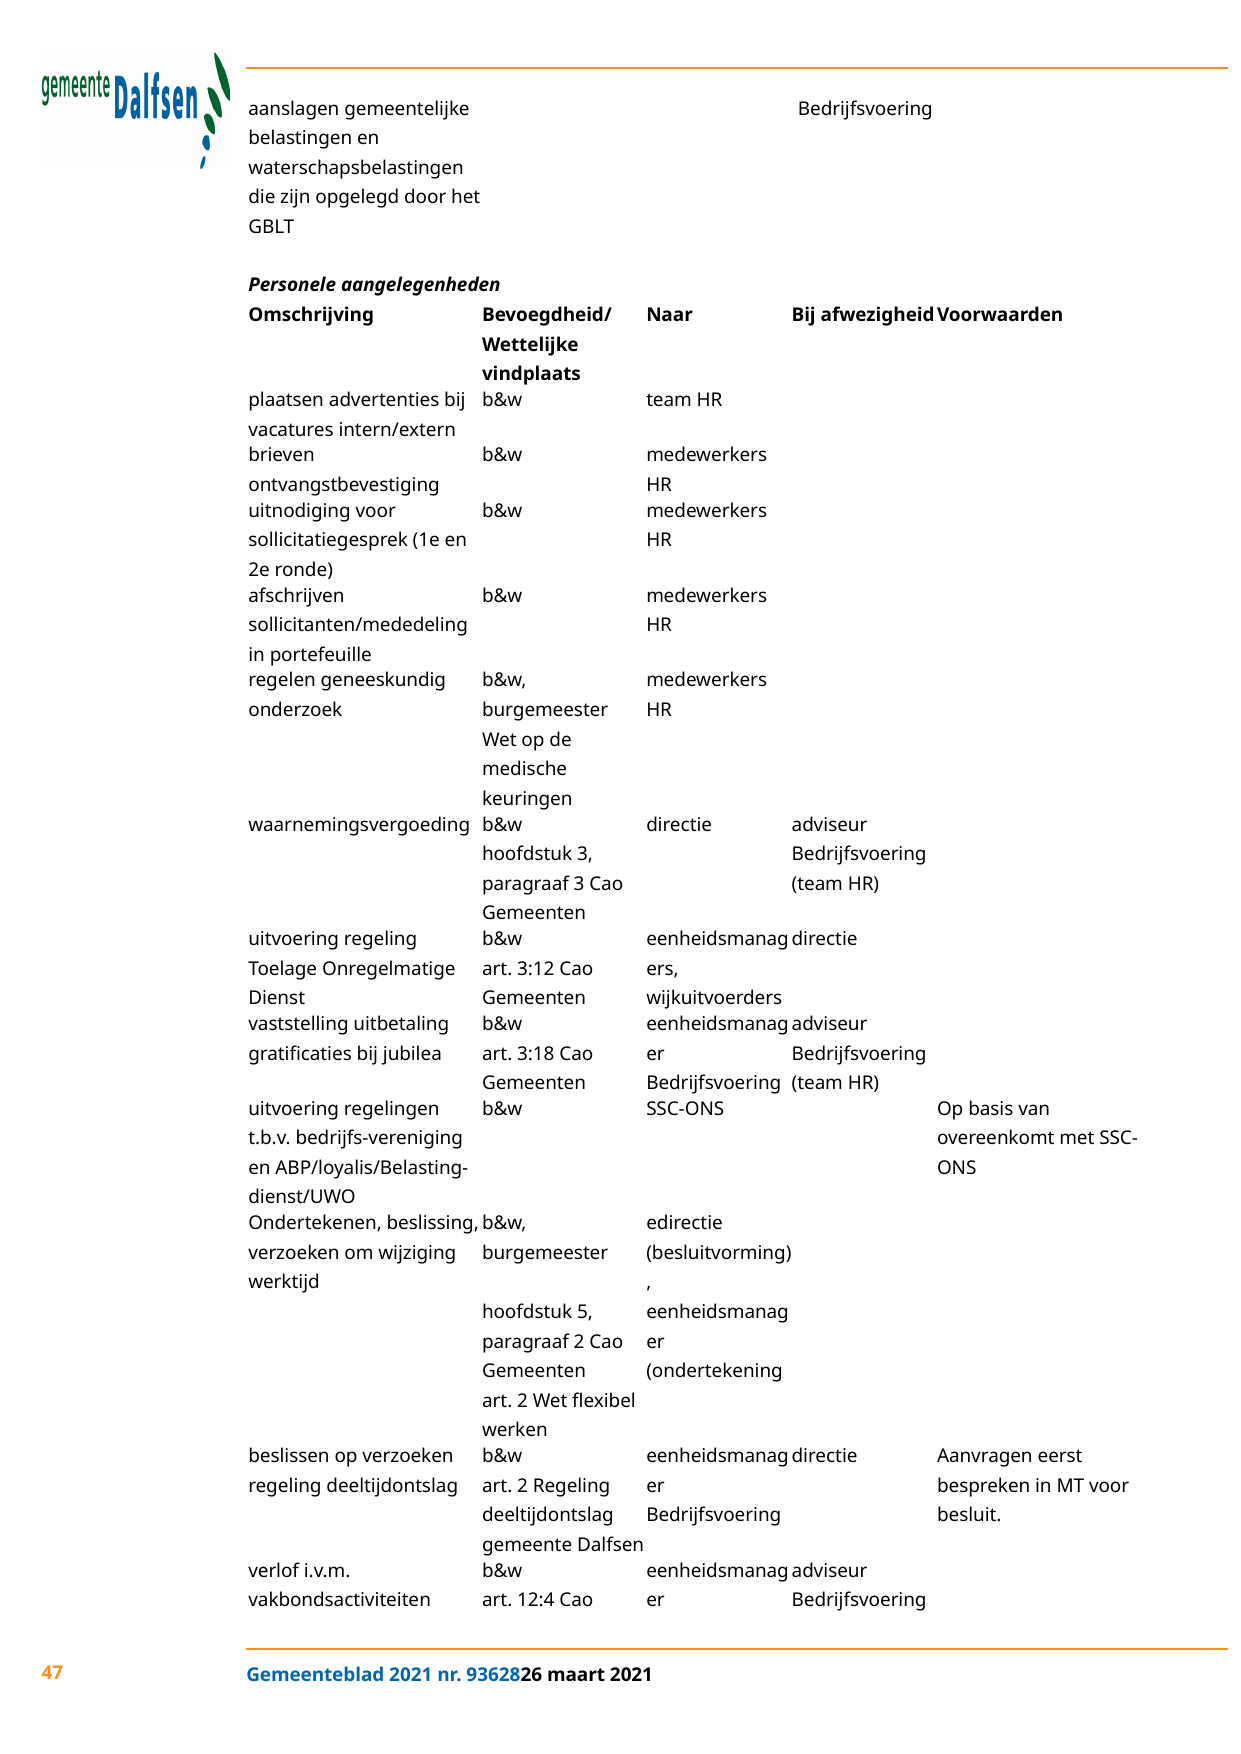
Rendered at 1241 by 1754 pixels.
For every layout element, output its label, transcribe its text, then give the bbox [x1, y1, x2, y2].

table_cell eenheidsmanager Bedrijfsvoering [646, 1010, 791, 1095]
table_cell b&w [482, 582, 646, 667]
table_cell b&w, burgemeester hoofdstuk 5, paragraaf 2 Cao Gemeenten art. 2 Wet flexibel werken [482, 1210, 646, 1442]
table_cell directie [791, 925, 937, 1010]
table_cell medewerkers HR [646, 582, 791, 667]
table_cell medewerkers HR [646, 497, 791, 582]
table_cell [791, 667, 937, 811]
table_cell SSC-ONS [646, 1095, 791, 1209]
table_cell b&w art. 3:12 Cao Gemeenten [482, 925, 646, 1010]
table_cell [791, 1095, 937, 1209]
table_cell Aanvragen eerst bespreken in MT voor besluit. [937, 1442, 1152, 1557]
table_cell brieven ontvangstbevestiging [248, 442, 482, 497]
table_cell b&w [482, 386, 646, 442]
table_header Bevoegdheid/Wettelijke vindplaats [482, 301, 646, 386]
table_cell eenheidsmanager Bedrijfsvoering [646, 1442, 791, 1557]
table_cell [791, 497, 937, 582]
table_header Voorwaarden [937, 301, 1152, 386]
table_cell [791, 442, 937, 497]
picture [41, 47, 231, 172]
table_cell Bedrijfsvoering [798, 95, 943, 239]
table_cell [937, 1210, 1152, 1442]
table_cell [653, 95, 798, 239]
table_cell uitvoering regelingen t.b.v. bedrijfs-vereniging en ABP/loyalis/Belasting-dienst/UWO [248, 1095, 482, 1209]
table_cell b&w [482, 442, 646, 497]
table_cell b&w, burgemeester Wet op de medische keuringen [482, 667, 646, 811]
table_cell directie [791, 1442, 937, 1557]
table_cell b&w art. 12:4 Cao [482, 1557, 646, 1612]
table_cell adviseur Bedrijfsvoering (team HR) [791, 1010, 937, 1095]
table_cell [937, 1557, 1152, 1612]
table_cell [791, 582, 937, 667]
table_cell [791, 386, 937, 442]
table_cell Op basis van overeenkomt met SSC-ONS [937, 1095, 1152, 1209]
table_cell verlof i.v.m. vakbondsactiviteiten [248, 1557, 482, 1612]
table_cell b&w hoofdstuk 3, paragraaf 3 Cao Gemeenten [482, 811, 646, 925]
table_cell adviseur Bedrijfsvoering [791, 1557, 937, 1612]
table_cell [937, 582, 1152, 667]
table_cell regelen geneeskundig onderzoek [248, 667, 482, 811]
table_cell eenheidsmanager [646, 1557, 791, 1612]
table_cell adviseur Bedrijfsvoering (team HR) [791, 811, 937, 925]
table_cell vaststelling uitbetaling gratificaties bij jubilea [248, 1010, 482, 1095]
table_cell [937, 667, 1152, 811]
table_cell [488, 95, 652, 239]
table_header Naar [646, 301, 791, 386]
table_cell b&w [482, 1095, 646, 1209]
table_cell team HR [646, 386, 791, 442]
table_cell eenheidsmanagers, wijkuitvoerders [646, 925, 791, 1010]
table_cell beslissen op verzoeken regeling deeltijdontslag [248, 1442, 482, 1557]
table_cell [791, 1210, 937, 1442]
table_cell directie [646, 811, 791, 925]
table_cell afschrijven sollicitanten/mededeling in portefeuille [248, 582, 482, 667]
table_cell [937, 1010, 1152, 1095]
table_cell edirectie (besluitvorming), eenheidsmanager (ondertekening [646, 1210, 791, 1442]
table_header Bij afwezigheid [791, 301, 937, 386]
text Personele aangelegenheden [248, 272, 1152, 297]
table_header Omschrijving [248, 301, 482, 386]
table_cell plaatsen advertenties bij vacatures intern/extern [248, 386, 482, 442]
table_cell waarnemingsvergoeding [248, 811, 482, 925]
table_cell [937, 442, 1152, 497]
table_cell Ondertekenen, beslissing, verzoeken om wijziging werktijd [248, 1210, 482, 1442]
table_cell [937, 925, 1152, 1010]
table_cell [937, 811, 1152, 925]
table_cell aanslagen gemeentelijke belastingen en waterschapsbelastingen die zijn opgelegd door het GBLT [248, 95, 488, 239]
table_cell b&w [482, 497, 646, 582]
table_cell medewerkers HR [646, 442, 791, 497]
table_cell b&w art. 3:18 Cao Gemeenten [482, 1010, 646, 1095]
table_cell uitvoering regeling Toelage Onregelmatige Dienst [248, 925, 482, 1010]
table_cell [937, 386, 1152, 442]
table_cell [943, 95, 1152, 239]
table_cell medewerkers HR [646, 667, 791, 811]
table_cell b&w art. 2 Regeling deeltijdontslag gemeente Dalfsen [482, 1442, 646, 1557]
table_cell [937, 497, 1152, 582]
table_cell uitnodiging voor sollicitatiegesprek (1e en 2e ronde) [248, 497, 482, 582]
